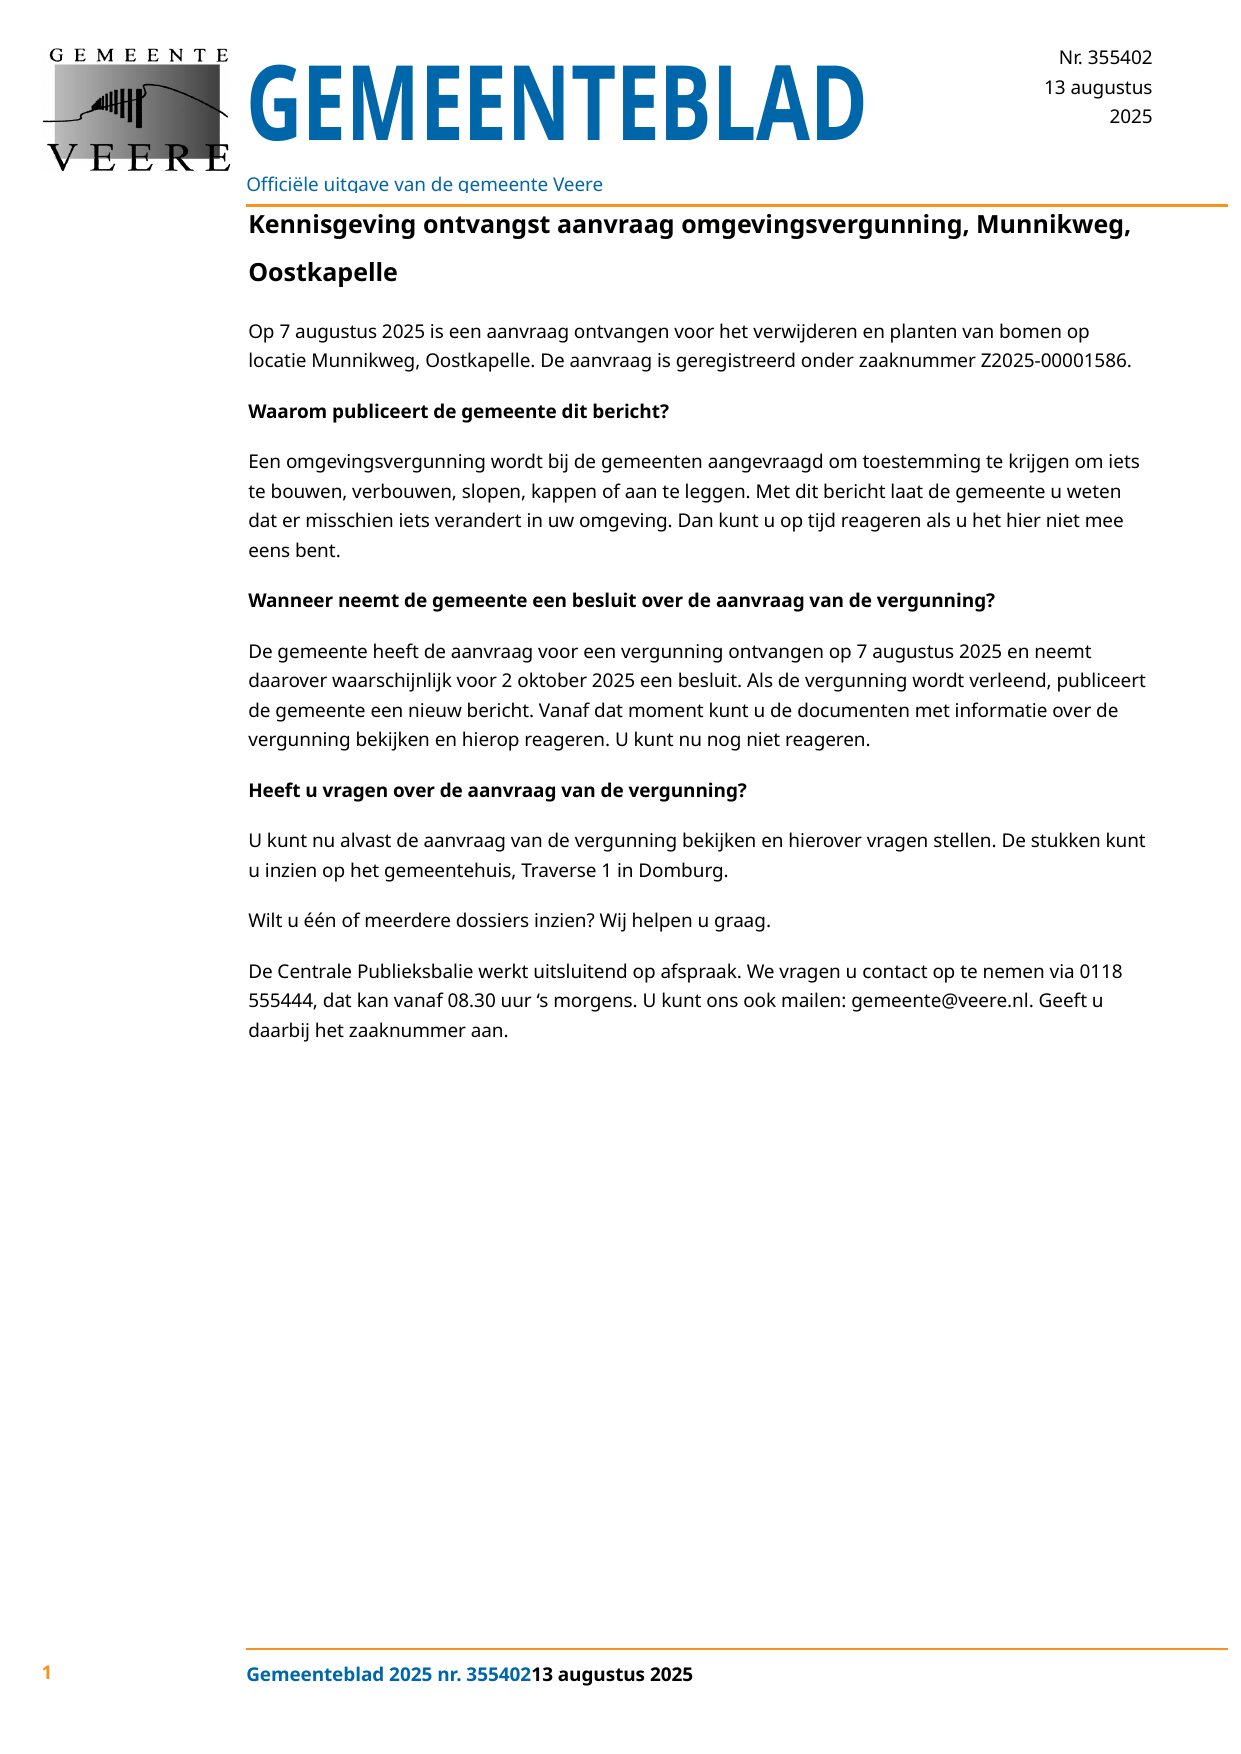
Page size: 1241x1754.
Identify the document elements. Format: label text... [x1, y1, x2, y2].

text Waarom publiceert de gemeente dit bericht? [248, 398, 1152, 424]
text De Centrale Publieksbalie werkt uitsluitend op afspraak. We vragen u contact op te nemen via 0118 555444, dat kan vanaf 08.30 uur ‘s morgens. U kunt ons ook mailen: gemeente@veere.nl. Geeft u daarbij het zaaknummer aan. [248, 958, 1152, 1043]
picture [41, 47, 231, 172]
text Heeft u vragen over de aanvraag van de vergunning? [248, 777, 1152, 803]
text U kunt nu alvast de aanvraag van de vergunning bekijken en hierover vragen stellen. De stukken kunt u inzien op het gemeentehuis, Traverse 1 in Domburg. [248, 827, 1152, 883]
text Wanneer neemt de gemeente een besluit over de aanvraag van de vergunning? [248, 587, 1152, 613]
text Wilt u één of meerdere dossiers inzien? Wij helpen u graag. [248, 907, 1152, 933]
text Op 7 augustus 2025 is een aanvraag ontvangen voor het verwijderen en planten van bomen op locatie Munnikweg, Oostkapelle. De aanvraag is geregistreerd onder zaaknummer Z2025-00001586. [248, 318, 1152, 373]
text Een omgevingsvergunning wordt bij de gemeenten aangevraagd om toestemming te krijgen om iets te bouwen, verbouwen, slopen, kappen of aan te leggen. Met dit bericht laat de gemeente u weten dat er misschien iets verandert in uw omgeving. Dan kunt u op tijd reageren als u het hier niet mee eens bent. [248, 448, 1152, 563]
text De gemeente heeft de aanvraag voor een vergunning ontvangen op 7 augustus 2025 en neemt daarover waarschijnlijk voor 2 oktober 2025 een besluit. Als de vergunning wordt verleend, publiceert de gemeente een nieuw bericht. Vanaf dat moment kunt u de documenten met informatie over de vergunning bekijken en hierop reageren. U kunt nu nog niet reageren. [248, 638, 1152, 752]
text Kennisgeving ontvangst aanvraag omgevingsvergunning, Munnikweg, Oostkapelle [248, 207, 1152, 288]
